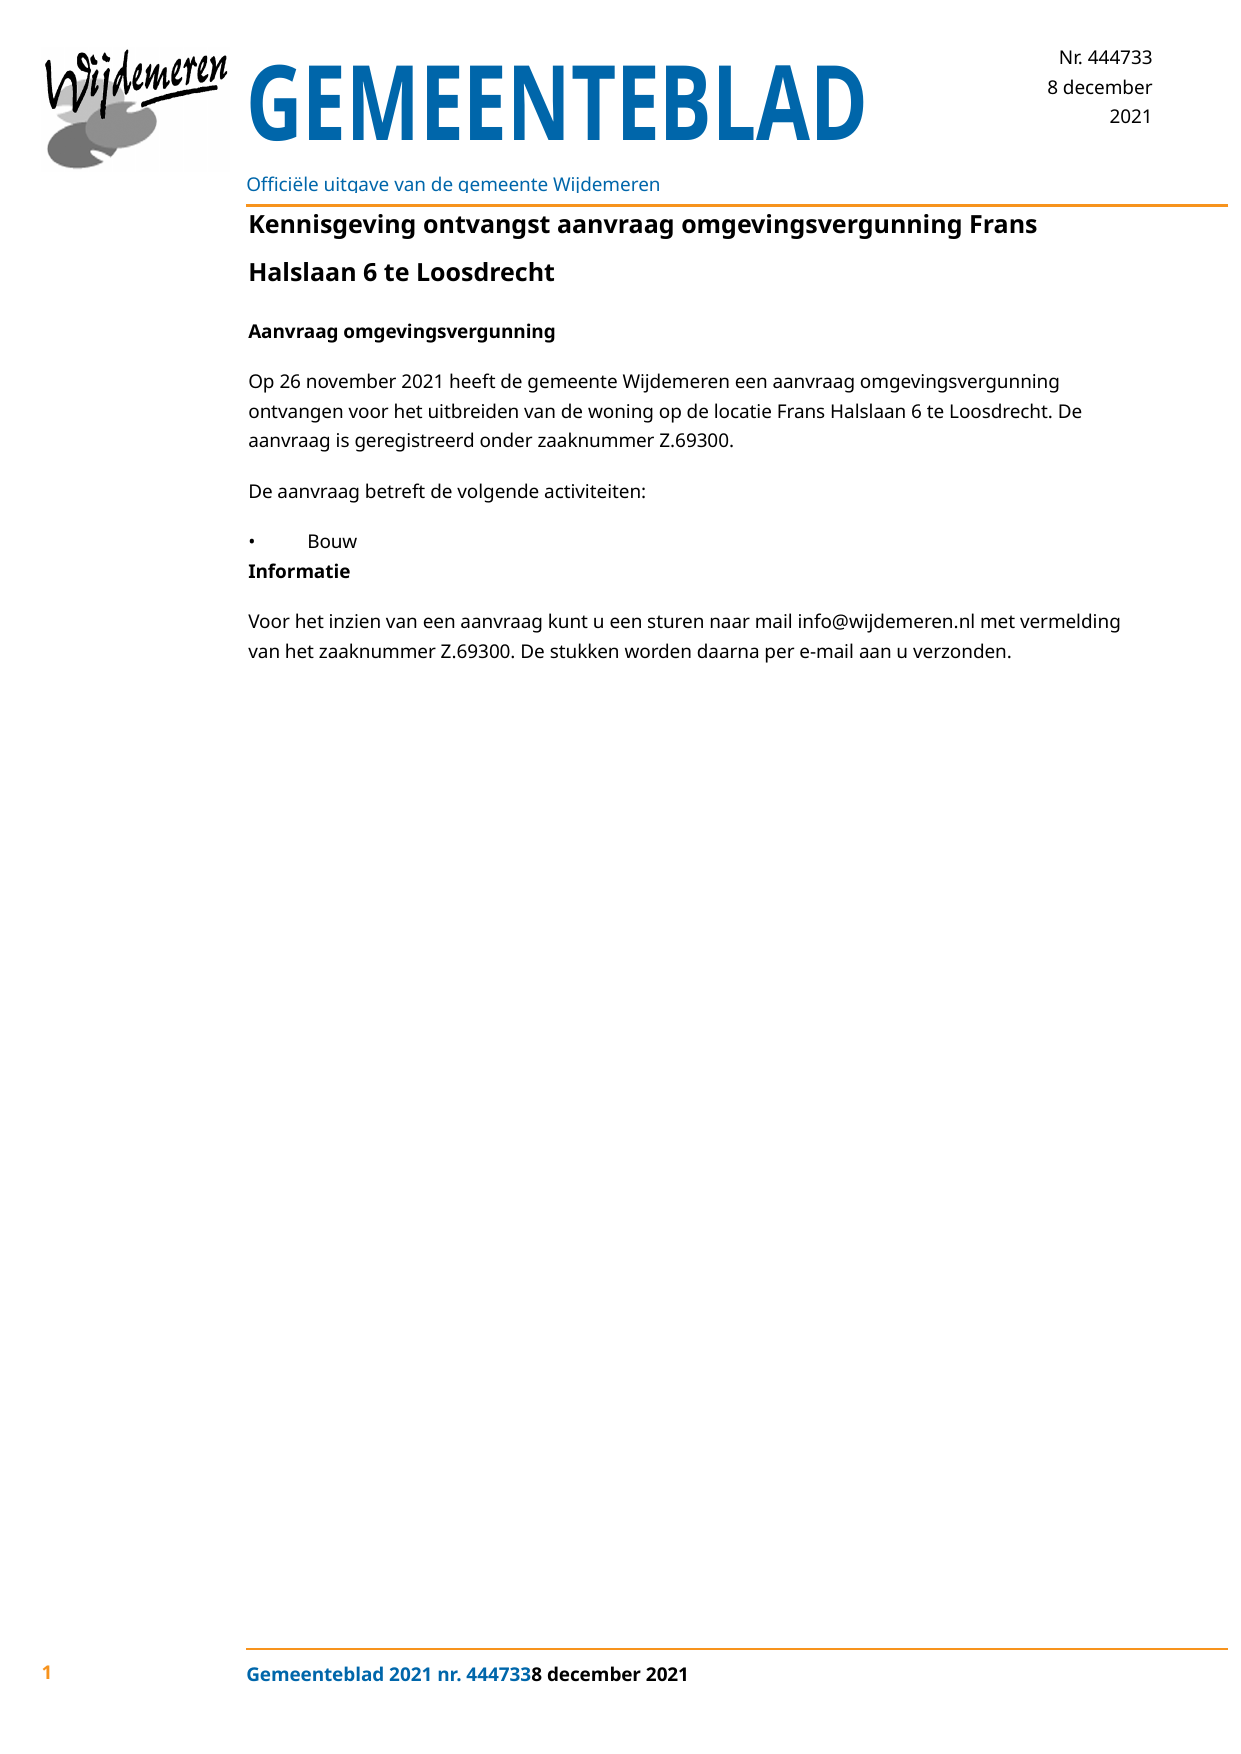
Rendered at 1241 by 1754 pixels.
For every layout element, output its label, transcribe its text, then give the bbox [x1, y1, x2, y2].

picture [41, 47, 231, 172]
text Aanvraag omgevingsvergunning [248, 318, 1152, 344]
list Bouw [248, 528, 1152, 554]
text Kennisgeving ontvangst aanvraag omgevingsvergunning Frans Halslaan 6 te Loosdrecht [248, 207, 1152, 288]
text Op 26 november 2021 heeft de gemeente Wijdemeren een aanvraag omgevingsvergunning ontvangen voor het uitbreiden van de woning op de locatie Frans Halslaan 6 te Loosdrecht. De aanvraag is geregistreerd onder zaaknummer Z.69300. [248, 368, 1152, 453]
text De aanvraag betreft de volgende activiteiten: [248, 478, 1152, 504]
text Voor het inzien van een aanvraag kunt u een sturen naar mail info@wijdemeren.nl met vermelding van het zaaknummer Z.69300. De stukken worden daarna per e-mail aan u verzonden. [248, 608, 1152, 664]
text Informatie [248, 558, 1152, 584]
